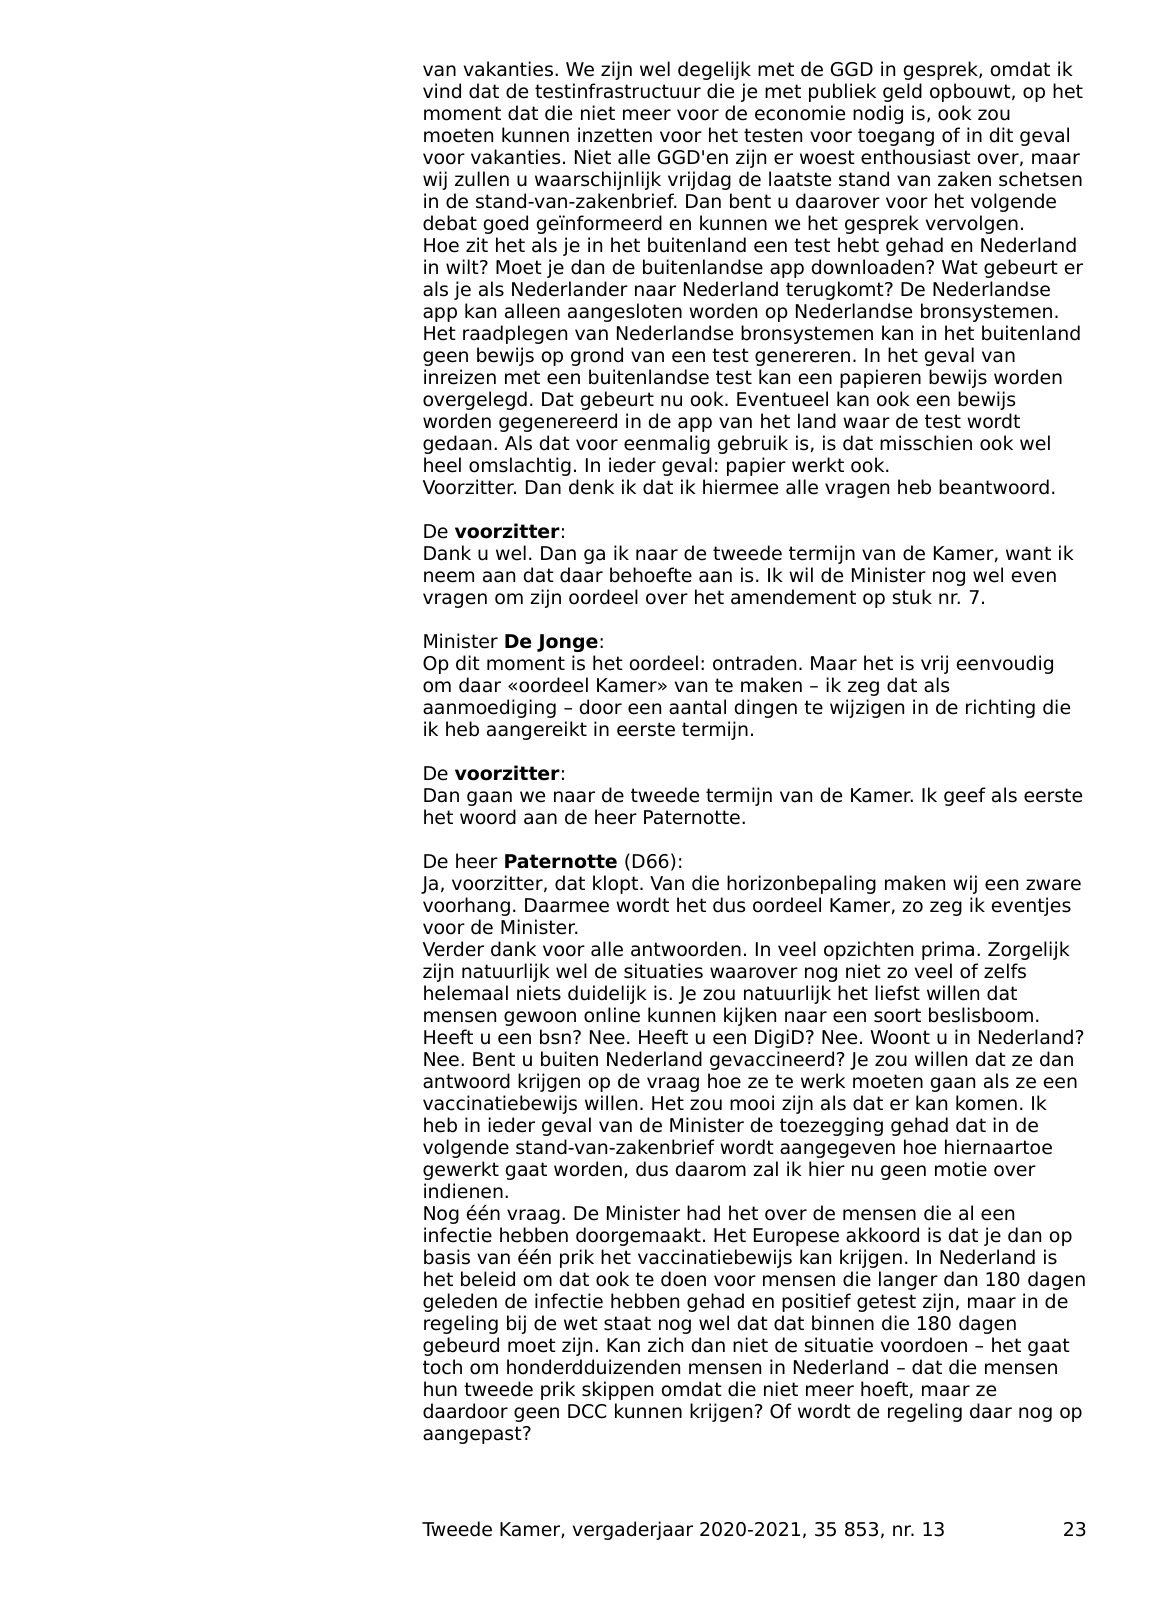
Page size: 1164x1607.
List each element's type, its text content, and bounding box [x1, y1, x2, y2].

text Op dit moment is het oordeel: ontraden. Maar het is vrij eenvoudig om daar «oordeel Kamer» van te maken – ik zeg dat als aanmoediging – door een aantal dingen te wijzigen in de richting die ik heb aangereikt in eerste termijn. [422, 653, 1087, 741]
text Voorzitter. Dan denk ik dat ik hiermee alle vragen heb beantwoord. [422, 477, 1087, 499]
text Minister De Jonge: [422, 631, 1087, 653]
text De heer Paternotte (D66): [422, 851, 1087, 873]
text De voorzitter: [422, 763, 1087, 785]
text van vakanties. We zijn wel degelijk met de GGD in gesprek, omdat ik vind dat de testinfrastructuur die je met publiek geld opbouwt, op het moment dat die niet meer voor de economie nodig is, ook zou moeten kunnen inzetten voor het testen voor toegang of in dit geval voor vakanties. Niet alle GGD'en zijn er woest enthousiast over, maar wij zullen u waarschijnlijk vrijdag de laatste stand van zaken schetsen in de stand-van-zakenbrief. Dan bent u daarover voor het volgende debat goed geïnformeerd en kunnen we het gesprek vervolgen. [422, 59, 1087, 235]
text Verder dank voor alle antwoorden. In veel opzichten prima. Zorgelijk zijn natuurlijk wel de situaties waarover nog niet zo veel of zelfs helemaal niets duidelijk is. Je zou natuurlijk het liefst willen dat mensen gewoon online kunnen kijken naar een soort beslisboom. Heeft u een bsn? Nee. Heeft u een DigiD? Nee. Woont u in Nederland? Nee. Bent u buiten Nederland gevaccineerd? Je zou willen dat ze dan antwoord krijgen op de vraag hoe ze te werk moeten gaan als ze een vaccinatiebewijs willen. Het zou mooi zijn als dat er kan komen. Ik heb in ieder geval van de Minister de toezegging gehad dat in de volgende stand-van-zakenbrief wordt aangegeven hoe hiernaartoe gewerkt gaat worden, dus daarom zal ik hier nu geen motie over indienen. [422, 939, 1087, 1203]
text Nog één vraag. De Minister had het over de mensen die al een infectie hebben doorgemaakt. Het Europese akkoord is dat je dan op basis van één prik het vaccinatiebewijs kan krijgen. In Nederland is het beleid om dat ook te doen voor mensen die langer dan 180 dagen geleden de infectie hebben gehad en positief getest zijn, maar in de regeling bij de wet staat nog wel dat dat binnen die 180 dagen gebeurd moet zijn. Kan zich dan niet de situatie voordoen – het gaat toch om honderdduizenden mensen in Nederland – dat die mensen hun tweede prik skippen omdat die niet meer hoeft, maar ze daardoor geen DCC kunnen krijgen? Of wordt de regeling daar nog op aangepast? [422, 1203, 1087, 1444]
text Hoe zit het als je in het buitenland een test hebt gehad en Nederland in wilt? Moet je dan de buitenlandse app downloaden? Wat gebeurt er als je als Nederlander naar Nederland terugkomt? De Nederlandse app kan alleen aangesloten worden op Nederlandse bronsystemen. Het raadplegen van Nederlandse bronsystemen kan in het buitenland geen bewijs op grond van een test genereren. In het geval van inreizen met een buitenlandse test kan een papieren bewijs worden overgelegd. Dat gebeurt nu ook. Eventueel kan ook een bewijs worden gegenereerd in de app van het land waar de test wordt gedaan. Als dat voor eenmalig gebruik is, is dat misschien ook wel heel omslachtig. In ieder geval: papier werkt ook. [422, 235, 1087, 477]
text Dan gaan we naar de tweede termijn van de Kamer. Ik geef als eerste het woord aan de heer Paternotte. [422, 785, 1087, 829]
text De voorzitter: [422, 521, 1087, 543]
text Dank u wel. Dan ga ik naar de tweede termijn van de Kamer, want ik neem aan dat daar behoefte aan is. Ik wil de Minister nog wel even vragen om zijn oordeel over het amendement op stuk nr. 7. [422, 543, 1087, 609]
text Ja, voorzitter, dat klopt. Van die horizonbepaling maken wij een zware voorhang. Daarmee wordt het dus oordeel Kamer, zo zeg ik eventjes voor de Minister. [422, 873, 1087, 939]
